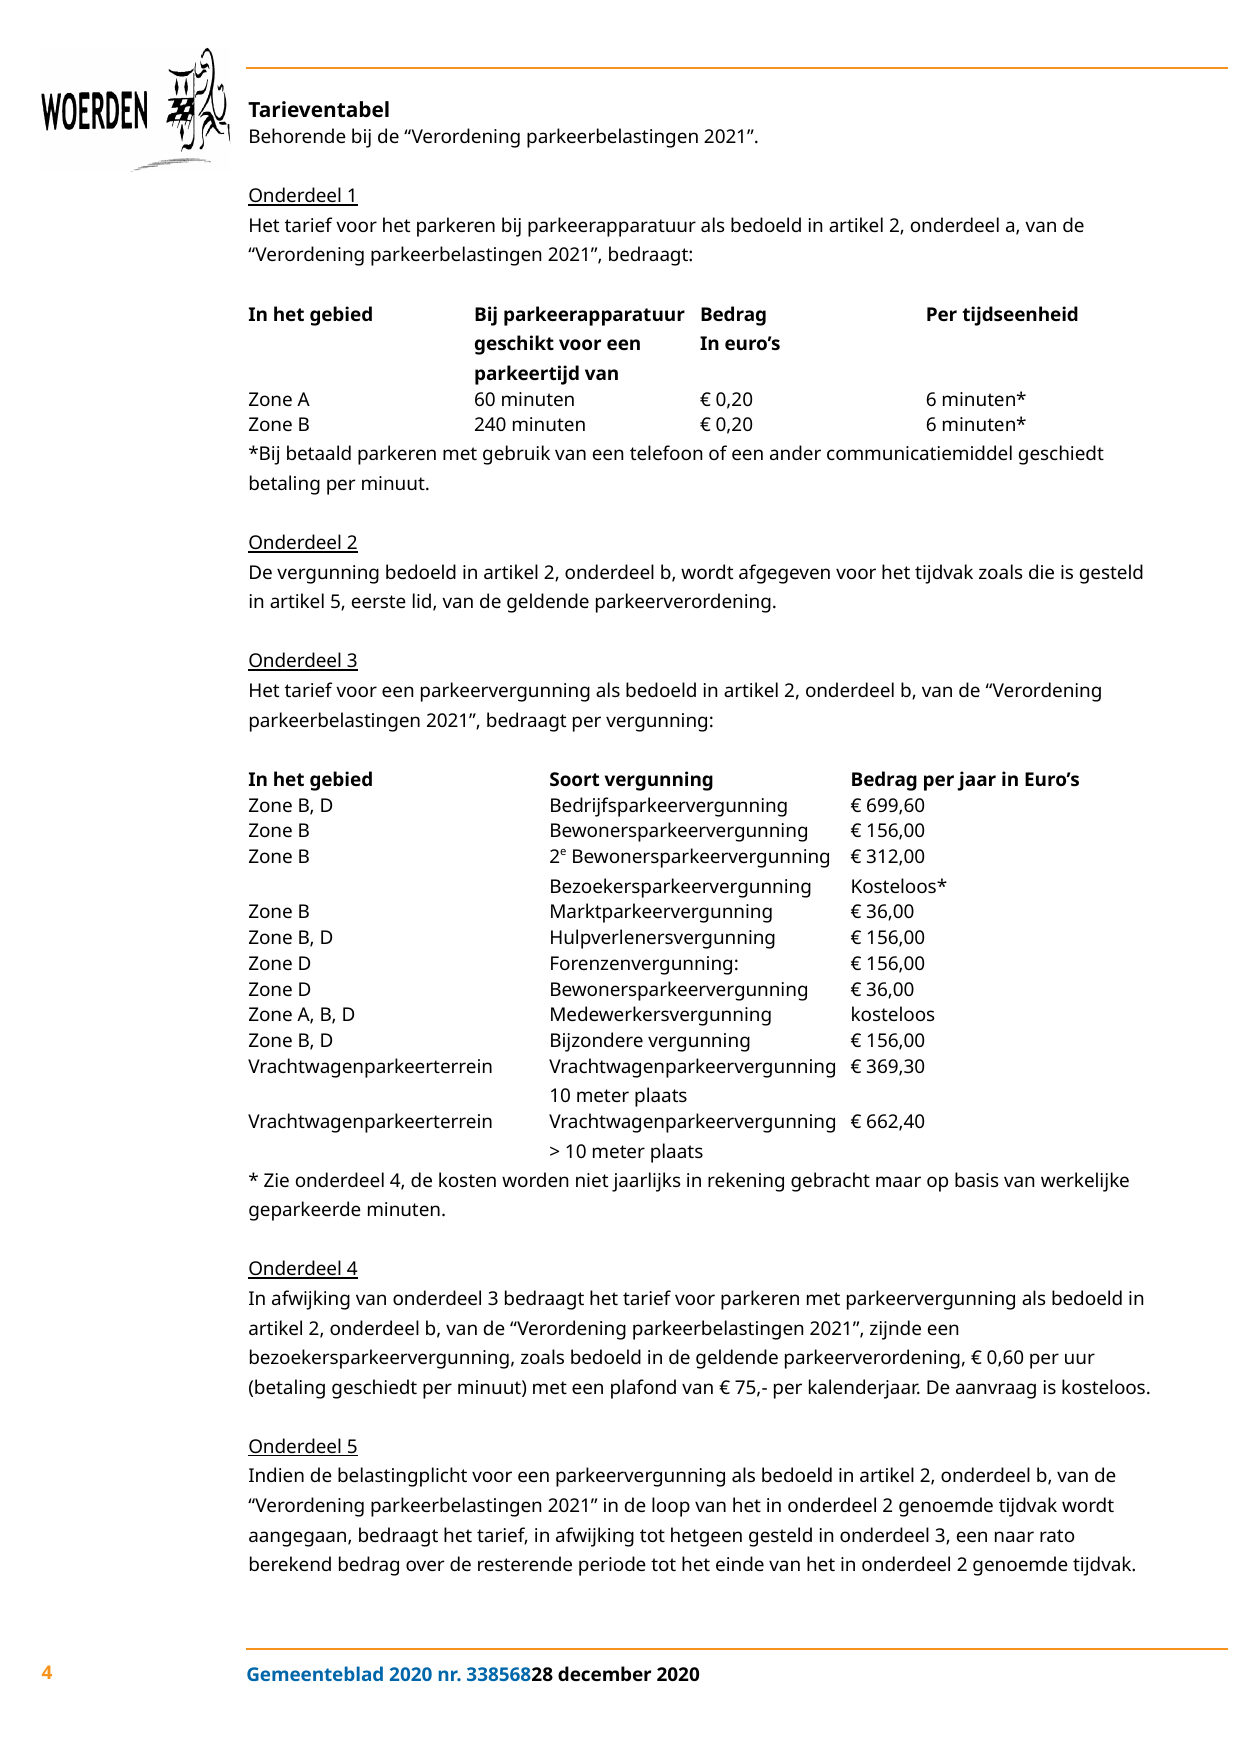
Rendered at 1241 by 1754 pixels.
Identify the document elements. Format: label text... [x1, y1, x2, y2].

table_cell € 156,00 [850, 950, 1152, 976]
text Onderdeel 5 [248, 1433, 1152, 1459]
table_cell € 36,00 [850, 976, 1152, 1001]
text Het tarief voor een parkeervergunning als bedoeld in artikel 2, onderdeel b, van de “Verordening parkeerbelastingen 2021”, bedraagt per vergunning: [248, 677, 1152, 732]
text Onderdeel 1 [248, 182, 1152, 208]
table_cell Bedrijfsparkeervergunning [549, 792, 850, 817]
table_cell € 156,00 [850, 924, 1152, 950]
picture [41, 47, 231, 172]
text Behorende bij de “Verordening parkeerbelastingen 2021”. [248, 123, 1152, 149]
table_cell € 156,00 [850, 818, 1152, 843]
table_header Bedrag In euro’s [700, 301, 926, 386]
table_header Soort vergunning [549, 766, 850, 792]
text Indien de belastingplicht voor een parkeervergunning als bedoeld in artikel 2, onderdeel b, van de “Verordening parkeerbelastingen 2021” in de loop van het in onderdeel 2 genoemde tijdvak wordt aangegaan, bedraagt het tarief, in afwijking tot hetgeen gesteld in onderdeel 3, een naar rato berekend bedrag over de resterende periode tot het einde van het in onderdeel 2 genoemde tijdvak. [248, 1463, 1152, 1577]
table_cell Vrachtwagenparkeervergunning 10 meter plaats [549, 1053, 850, 1108]
table_cell Zone B [248, 899, 549, 924]
table_cell Medewerkersvergunning [549, 1001, 850, 1027]
text Onderdeel 2 [248, 529, 1152, 555]
table_cell Bijzondere vergunning [549, 1027, 850, 1053]
table_cell € 156,00 [850, 1027, 1152, 1053]
table_cell 6 minuten* [926, 386, 1152, 412]
table_cell Zone B, D [248, 924, 549, 950]
text Tarieventabel [248, 95, 1152, 123]
table_cell Zone A [248, 386, 474, 412]
table_cell 2e Bewonersparkeervergunning Bezoekersparkeervergunning [549, 843, 850, 898]
table_cell € 0,20 [700, 386, 926, 412]
table_cell kosteloos [850, 1001, 1152, 1027]
table_cell Zone D [248, 950, 549, 976]
table_cell Zone D [248, 976, 549, 1001]
text Het tarief voor het parkeren bij parkeerapparatuur als bedoeld in artikel 2, onderdeel a, van de “Verordening parkeerbelastingen 2021”, bedraagt: [248, 212, 1152, 267]
table_cell 6 minuten* [926, 412, 1152, 437]
table_cell € 662,40 [850, 1108, 1152, 1163]
table_cell Vrachtwagenparkeerterrein [248, 1108, 549, 1163]
table_cell 60 minuten [474, 386, 700, 412]
text Onderdeel 4 [248, 1256, 1152, 1281]
table_cell € 0,20 [700, 412, 926, 437]
table_cell Hulpverlenersvergunning [549, 924, 850, 950]
text * Zie onderdeel 4, de kosten worden niet jaarlijks in rekening gebracht maar op basis van werkelijke geparkeerde minuten. [248, 1167, 1152, 1222]
table_cell Zone B [248, 412, 474, 437]
table_header Per tijdseenheid [926, 301, 1152, 386]
table_cell Zone B [248, 818, 549, 843]
table_cell Vrachtwagenparkeerterrein [248, 1053, 549, 1108]
table_cell 240 minuten [474, 412, 700, 437]
table_cell € 36,00 [850, 899, 1152, 924]
table_header Bij parkeerapparatuur geschikt voor een parkeertijd van [474, 301, 700, 386]
text De vergunning bedoeld in artikel 2, onderdeel b, wordt afgegeven voor het tijdvak zoals die is gesteld in artikel 5, eerste lid, van de geldende parkeerverordening. [248, 559, 1152, 614]
text Onderdeel 3 [248, 648, 1152, 673]
table_cell € 699,60 [850, 792, 1152, 817]
table_cell Zone B, D [248, 1027, 549, 1053]
table_cell Vrachtwagenparkeervergunning > 10 meter plaats [549, 1108, 850, 1163]
table_cell Bewonersparkeervergunning [549, 976, 850, 1001]
text *Bij betaald parkeren met gebruik van een telefoon of een ander communicatiemiddel geschiedt betaling per minuut. [248, 441, 1152, 496]
table_cell Marktparkeervergunning [549, 899, 850, 924]
table_cell Forenzenvergunning: [549, 950, 850, 976]
table_header In het gebied [248, 301, 474, 386]
table_cell Zone A, B, D [248, 1001, 549, 1027]
table_cell Bewonersparkeervergunning [549, 818, 850, 843]
table_cell Zone B [248, 843, 549, 898]
table_header Bedrag per jaar in Euro’s [850, 766, 1152, 792]
table_cell Zone B, D [248, 792, 549, 817]
table_cell € 312,00 Kosteloos* [850, 843, 1152, 898]
table_cell € 369,30 [850, 1053, 1152, 1108]
table_header In het gebied [248, 766, 549, 792]
text In afwijking van onderdeel 3 bedraagt het tarief voor parkeren met parkeervergunning als bedoeld in artikel 2, onderdeel b, van de “Verordening parkeerbelastingen 2021”, zijnde een bezoekersparkeervergunning, zoals bedoeld in de geldende parkeerverordening, € 0,60 per uur (betaling geschiedt per minuut) met een plafond van € 75,- per kalenderjaar. De aanvraag is kosteloos. [248, 1285, 1152, 1399]
